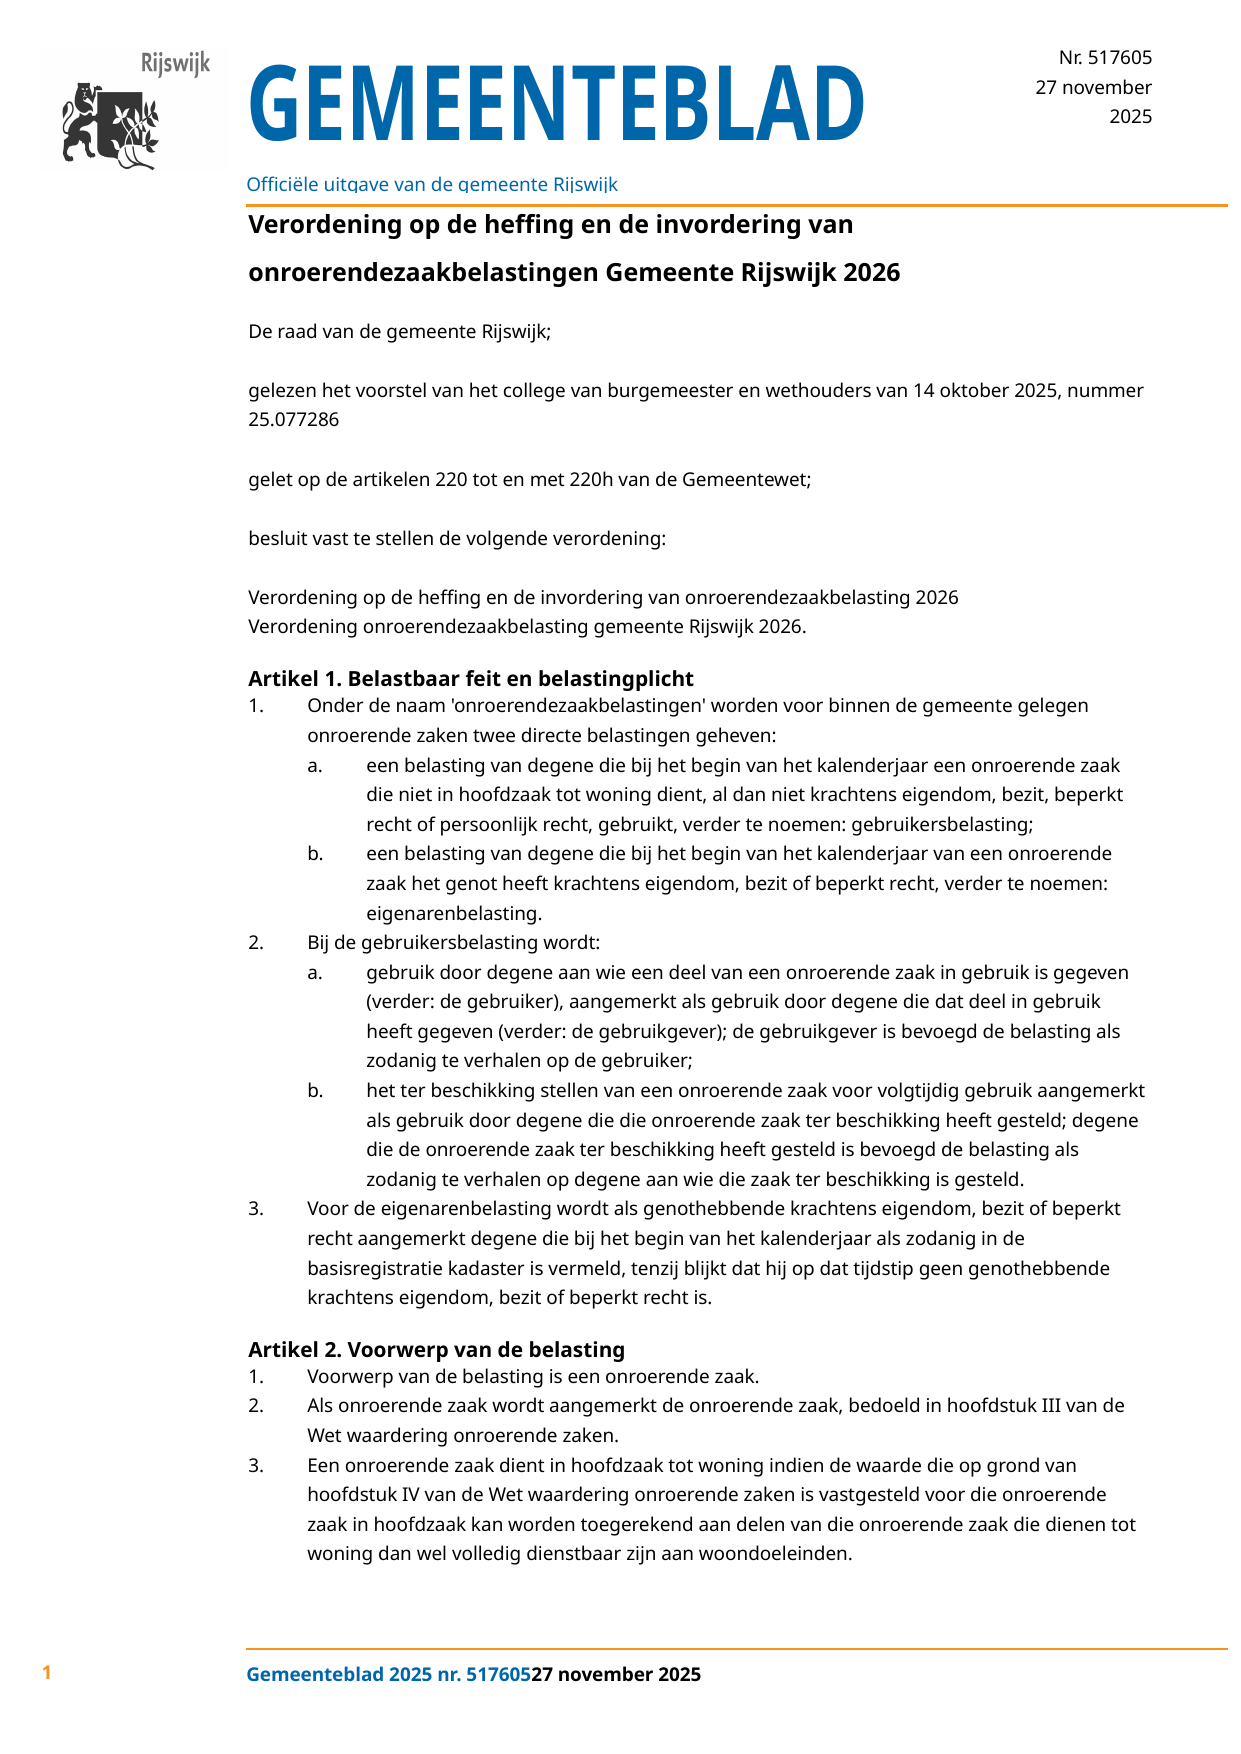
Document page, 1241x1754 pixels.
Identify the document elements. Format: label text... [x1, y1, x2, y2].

list Voor de eigenarenbelasting wordt als genothebbende krachtens eigendom, bezit of beperkt recht aangemerkt degene die bij het begin van het kalenderjaar als zodanig in de basisregistratie kadaster is vermeld, tenzij blijkt dat hij op dat tijdstip geen genothebbende krachtens eigendom, bezit of beperkt recht is. [248, 1196, 1152, 1310]
picture [41, 47, 231, 172]
text Verordening onroerendezaakbelasting gemeente Rijswijk 2026. [248, 614, 1152, 639]
text gelet op de artikelen 220 tot en met 220h van de Gemeentewet; [248, 466, 1152, 492]
list Als onroerende zaak wordt aangemerkt de onroerende zaak, bedoeld in hoofdstuk III van de Wet waardering onroerende zaken. [248, 1393, 1152, 1448]
list het ter beschikking stellen van een onroerende zaak voor volgtijdig gebruik aangemerkt als gebruik door degene die die onroerende zaak ter beschikking heeft gesteld; degene die de onroerende zaak ter beschikking heeft gesteld is bevoegd de belasting als zodanig te verhalen op degene aan wie die zaak ter beschikking is gesteld. [307, 1077, 1152, 1192]
list Onder de naam 'onroerendezaakbelastingen' worden voor binnen de gemeente gelegen onroerende zaken twee directe belastingen geheven: [248, 693, 1152, 748]
text Artikel 1. Belastbaar feit en belastingplicht [248, 664, 1152, 693]
text Verordening op de heffing en de invordering van onroerendezaakbelastingen Gemeente Rijswijk 2026 [248, 207, 1152, 288]
text De raad van de gemeente Rijswijk; [248, 318, 1152, 344]
list Voorwerp van de belasting is een onroerende zaak. [248, 1363, 1152, 1389]
list Bij de gebruikersbelasting wordt: [248, 929, 1152, 955]
text Artikel 2. Voorwerp van de belasting [248, 1335, 1152, 1363]
text gelezen het voorstel van het college van burgemeester en wethouders van 14 oktober 2025, nummer 25.077286 [248, 377, 1152, 432]
list een belasting van degene die bij het begin van het kalenderjaar van een onroerende zaak het genot heeft krachtens eigendom, bezit of beperkt recht, verder te noemen: eigenarenbelasting. [307, 841, 1152, 925]
list een belasting van degene die bij het begin van het kalenderjaar een onroerende zaak die niet in hoofdzaak tot woning dient, al dan niet krachtens eigendom, bezit, beperkt recht of persoonlijk recht, gebruikt, verder te noemen: gebruikersbelasting; [307, 752, 1152, 837]
text Verordening op de heffing en de invordering van onroerendezaakbelasting 2026 [248, 584, 1152, 610]
list Een onroerende zaak dient in hoofdzaak tot woning indien de waarde die op grond van hoofdstuk IV van de Wet waardering onroerende zaken is vastgesteld voor die onroerende zaak in hoofdzaak kan worden toegerekend aan delen van die onroerende zaak die dienen tot woning dan wel volledig dienstbaar zijn aan woondoeleinden. [248, 1452, 1152, 1566]
list gebruik door degene aan wie een deel van een onroerende zaak in gebruik is gegeven (verder: de gebruiker), aangemerkt als gebruik door degene die dat deel in gebruik heeft gegeven (verder: de gebruikgever); de gebruikgever is bevoegd de belasting als zodanig te verhalen op de gebruiker; [307, 959, 1152, 1073]
text besluit vast te stellen de volgende verordening: [248, 525, 1152, 551]
